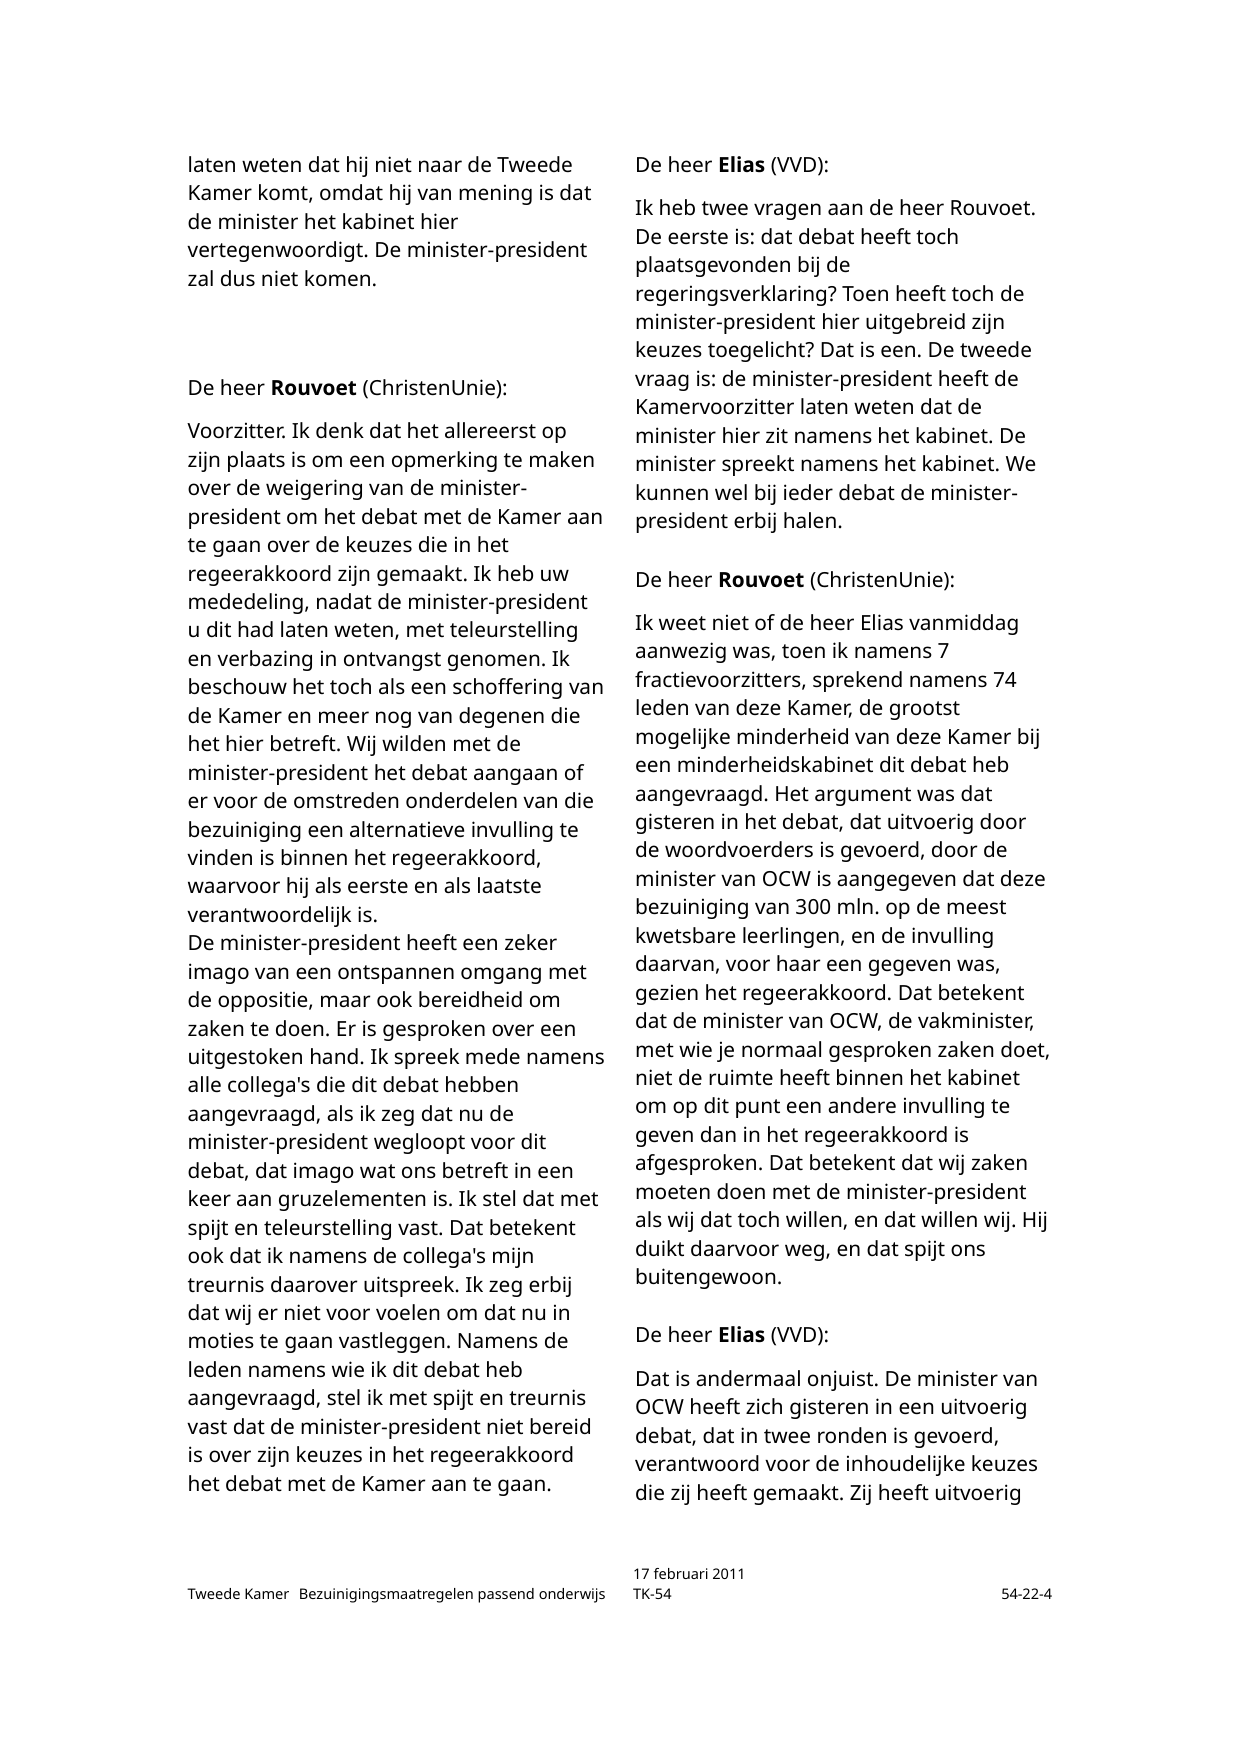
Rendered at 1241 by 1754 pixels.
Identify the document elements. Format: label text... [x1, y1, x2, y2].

text  [187, 322, 605, 351]
text De heer Rouvoet (ChristenUnie): [635, 565, 1053, 593]
text De minister-president heeft een zeker imago van een ontspannen omgang met de oppositie, maar ook bereidheid om zaken te doen. Er is gesproken over een uitgestoken hand. Ik spreek mede namens alle collega's die dit debat hebben aangevraagd, als ik zeg dat nu de minister-president wegloopt voor dit debat, dat imago wat ons betreft in een keer aan gruzelementen is. Ik stel dat met spijt en teleurstelling vast. Dat betekent ook dat ik namens de collega's mijn treurnis daarover uitspreek. Ik zeg erbij dat wij er niet voor voelen om dat nu in moties te gaan vastleggen. Namens de leden namens wie ik dit debat heb aangevraagd, stel ik met spijt en treurnis vast dat de minister-president niet bereid is over zijn keuzes in het regeerakkoord het debat met de Kamer aan te gaan. [187, 928, 605, 1497]
text De heer Rouvoet (ChristenUnie): [187, 373, 605, 402]
text De heer Elias (VVD): [635, 150, 1053, 178]
text Dat is andermaal onjuist. De minister van OCW heeft zich gisteren in een uitvoerig debat, dat in twee ronden is gevoerd, verantwoord voor de inhoudelijke keuzes die zij heeft gemaakt. Zij heeft uitvoerig [635, 1364, 1053, 1506]
text Ik weet niet of de heer Elias vanmiddag aanwezig was, toen ik namens 7 fractievoorzitters, sprekend namens 74 leden van deze Kamer, de grootst mogelijke minderheid van deze Kamer bij een minderheidskabinet dit debat heb aangevraagd. Het argument was dat gisteren in het debat, dat uitvoerig door de woordvoerders is gevoerd, door de minister van OCW is aangegeven dat deze bezuiniging van 300 mln. op de meest kwetsbare leerlingen, en de invulling daarvan, voor haar een gegeven was, gezien het regeerakkoord. Dat betekent dat de minister van OCW, de vakminister, met wie je normaal gesproken zaken doet, niet de ruimte heeft binnen het kabinet om op dit punt een andere invulling te geven dan in het regeerakkoord is afgesproken. Dat betekent dat wij zaken moeten doen met de minister-president als wij dat toch willen, en dat willen wij. Hij duikt daarvoor weg, en dat spijt ons buitengewoon. [635, 608, 1053, 1291]
text Ik heb twee vragen aan de heer Rouvoet. De eerste is: dat debat heeft toch plaatsgevonden bij de regeringsverklaring? Toen heeft toch de minister-president hier uitgebreid zijn keuzes toegelicht? Dat is een. De tweede vraag is: de minister-president heeft de Kamervoorzitter laten weten dat de minister hier zit namens het kabinet. De minister spreekt namens het kabinet. We kunnen wel bij ieder debat de minister-president erbij halen. [635, 193, 1053, 535]
text Voorzitter. Ik denk dat het allereerst op zijn plaats is om een opmerking te maken over de weigering van de minister-president om het debat met de Kamer aan te gaan over de keuzes die in het regeerakkoord zijn gemaakt. Ik heb uw mededeling, nadat de minister-president u dit had laten weten, met teleurstelling en verbazing in ontvangst genomen. Ik beschouw het toch als een schoffering van de Kamer en meer nog van degenen die het hier betreft. Wij wilden met de minister-president het debat aangaan of er voor de omstreden onderdelen van die bezuiniging een alternatieve invulling te vinden is binnen het regeerakkoord, waarvoor hij als eerste en als laatste verantwoordelijk is. [187, 417, 605, 928]
text laten weten dat hij niet naar de Tweede Kamer komt, omdat hij van mening is dat de minister het kabinet hier vertegenwoordigt. De minister-president zal dus niet komen. [187, 150, 605, 292]
text De heer Elias (VVD): [635, 1321, 1053, 1349]
